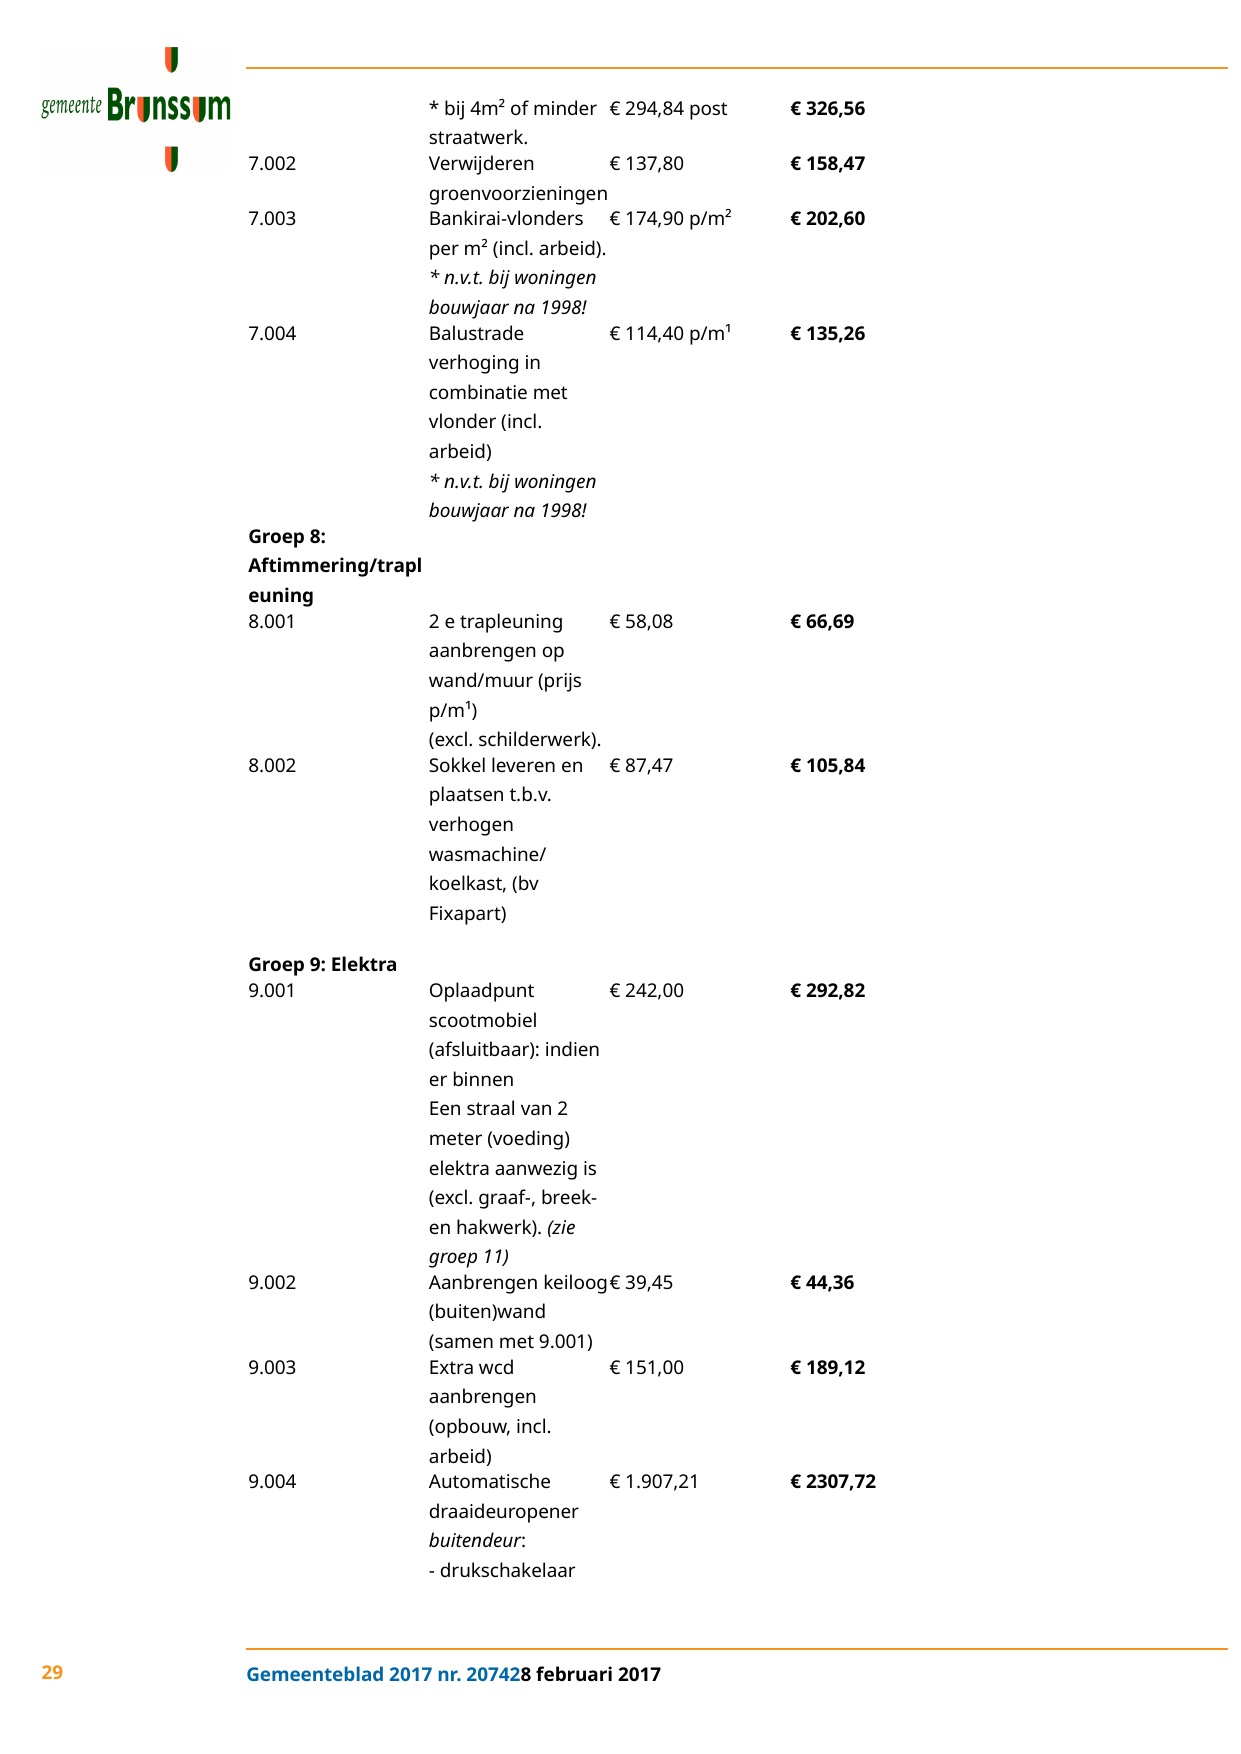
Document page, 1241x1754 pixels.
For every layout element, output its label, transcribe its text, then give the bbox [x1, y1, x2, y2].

table_cell Verwijderen groenvoorzieningen [429, 150, 609, 205]
table_cell € 39,45 [609, 1269, 790, 1354]
table_cell € 326,56 [790, 95, 971, 150]
table_cell € 202,60 [790, 205, 971, 320]
table_cell € 242,00 [609, 977, 790, 1269]
table_cell € 44,36 [790, 1269, 971, 1354]
table_cell Bankirai-vlonders per m² (incl. arbeid). * n.v.t. bij woningen bouwjaar na 1998! [429, 205, 609, 320]
table_cell * bij 4m² of minder straatwerk. [429, 95, 609, 150]
table_cell Sokkel leveren en plaatsen t.b.v. verhogen wasmachine/ koelkast, (bv Fixapart) [429, 752, 609, 926]
table_cell € 292,82 [790, 977, 971, 1269]
table_cell 8.001 [248, 608, 429, 752]
table_cell € 158,47 [790, 150, 971, 205]
table_cell 9.001 [248, 977, 429, 1269]
table_cell [971, 977, 1152, 1269]
table_cell € 2307,72 [790, 1469, 971, 1583]
table_cell 7.003 [248, 205, 429, 320]
table_cell [248, 95, 429, 150]
table_cell Groep 8: Aftimmering/trapleuning [248, 523, 429, 608]
table_cell [971, 95, 1152, 150]
table_cell € 189,12 [790, 1354, 971, 1468]
table_cell € 58,08 [609, 608, 790, 752]
table_cell 9.003 [248, 1354, 429, 1468]
table_cell € 135,26 [790, 320, 971, 523]
table_cell 8.002 [248, 752, 429, 926]
table_cell [971, 752, 1152, 926]
table_cell 9.004 [248, 1469, 429, 1583]
table_cell 2 e trapleuning aanbrengen op wand/muur (prijs p/m¹) (excl. schilderwerk). [429, 608, 609, 752]
table_cell [971, 150, 1152, 205]
table_cell [971, 1354, 1152, 1468]
picture [41, 47, 231, 172]
table_cell [971, 320, 1152, 523]
table_cell Groep 9: Elektra [248, 951, 429, 977]
table_cell [609, 926, 790, 951]
table_cell € 137,80 [609, 150, 790, 205]
table_cell [971, 608, 1152, 752]
table_cell [971, 1469, 1152, 1583]
table_cell € 114,40 p/m¹ [609, 320, 790, 523]
table_cell [248, 926, 429, 951]
table_cell € 87,47 [609, 752, 790, 926]
table_cell Automatische draaideuropener buitendeur: - drukschakelaar [429, 1469, 609, 1583]
table_cell Aanbrengen keiloog (buiten)wand (samen met 9.001) [429, 1269, 609, 1354]
table_cell Balustrade verhoging in combinatie met vlonder (incl. arbeid) * n.v.t. bij woningen bouwjaar na 1998! [429, 320, 609, 523]
table_cell [429, 926, 609, 951]
table_cell Extra wcd aanbrengen (opbouw, incl. arbeid) [429, 1354, 609, 1468]
table_cell € 294,84 post [609, 95, 790, 150]
table_cell € 151,00 [609, 1354, 790, 1468]
table_cell € 66,69 [790, 608, 971, 752]
table_cell [971, 1269, 1152, 1354]
table_cell € 174,90 p/m² [609, 205, 790, 320]
table_cell 9.002 [248, 1269, 429, 1354]
table_cell Oplaadpunt scootmobiel (afsluitbaar): indien er binnen Een straal van 2 meter (voeding) elektra aanwezig is (excl. graaf-, breek- en hakwerk). (zie groep 11) [429, 977, 609, 1269]
table_cell [971, 926, 1152, 951]
table_cell € 1.907,21 [609, 1469, 790, 1583]
table_cell [790, 926, 971, 951]
table_cell [971, 205, 1152, 320]
table_cell 7.002 [248, 150, 429, 205]
table_cell 7.004 [248, 320, 429, 523]
table_cell € 105,84 [790, 752, 971, 926]
